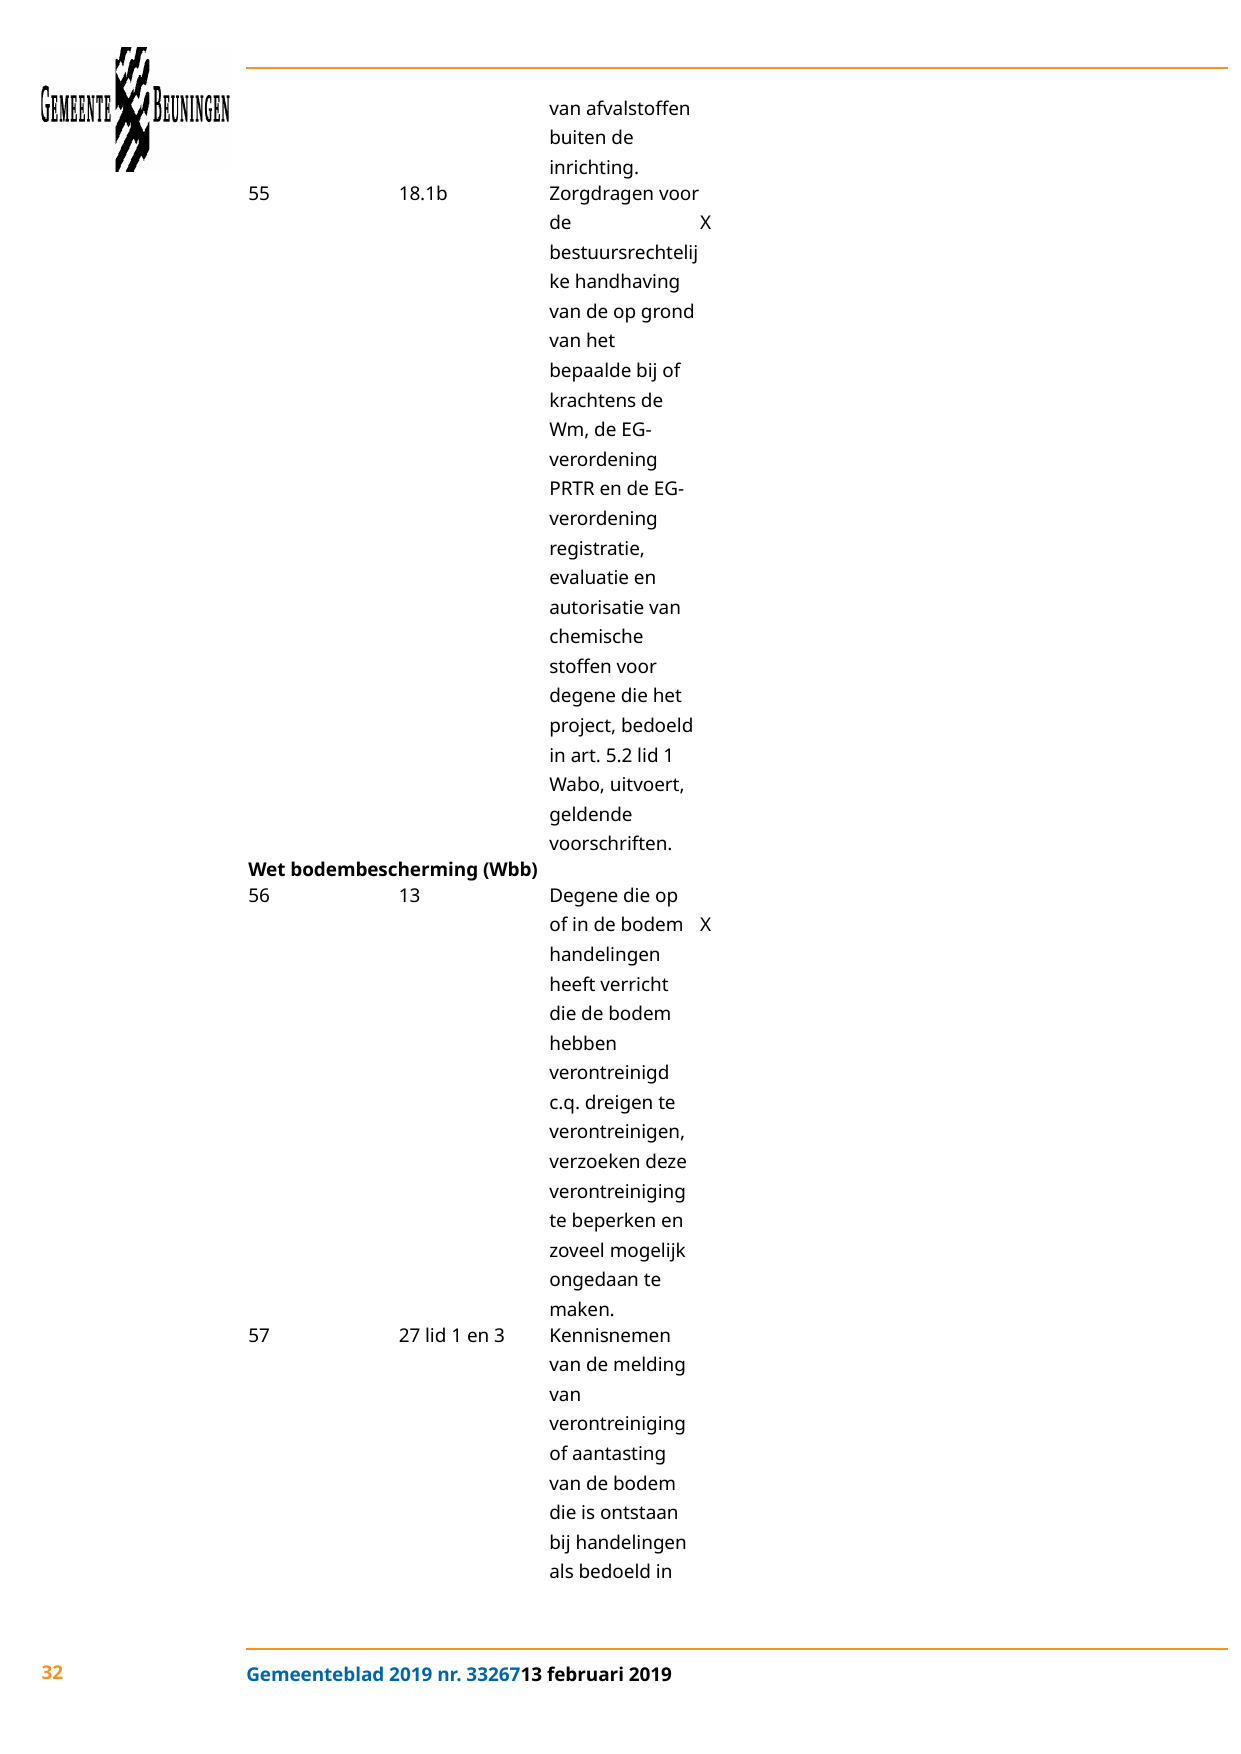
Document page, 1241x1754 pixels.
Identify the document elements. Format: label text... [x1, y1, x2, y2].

table_cell [850, 95, 1001, 180]
table_cell [850, 882, 1001, 1322]
table_cell [850, 180, 1001, 856]
table_cell 56 [248, 882, 398, 1322]
table_cell 57 [248, 1322, 398, 1584]
table_cell [399, 95, 549, 180]
table_cell [850, 1322, 1001, 1584]
table_cell [1001, 180, 1152, 856]
table_cell [1001, 95, 1152, 180]
table_cell 18.1b [399, 180, 549, 856]
table_cell Wet bodembescherming (Wbb) [248, 856, 1152, 882]
table_cell [1001, 1322, 1152, 1584]
table_cell [1001, 882, 1152, 1322]
table_cell 55 [248, 180, 398, 856]
picture [41, 47, 231, 172]
table_cell [700, 1322, 850, 1584]
table_cell van afvalstoffen buiten de inrichting. [549, 95, 700, 180]
table_cell Zorgdragen voor de bestuursrechtelijke handhaving van de op grond van het bepaalde bij of krachtens de Wm, de EG-verordening PRTR en de EG-verordening registratie, evaluatie en autorisatie van chemische stoffen voor degene die het project, bedoeld in art. 5.2 lid 1 Wabo, uitvoert, geldende voorschriften. [549, 180, 700, 856]
table_cell Kennisnemen van de melding van verontreiniging of aantasting van de bodem die is ontstaan bij handelingen als bedoeld in [549, 1322, 700, 1584]
table_cell X [700, 180, 850, 856]
table_cell 27 lid 1 en 3 [399, 1322, 549, 1584]
table_cell [248, 95, 398, 180]
table_cell 13 [399, 882, 549, 1322]
table_cell [700, 95, 850, 180]
table_cell X [700, 882, 850, 1322]
table_cell Degene die op of in de bodem handelingen heeft verricht die de bodem hebben verontreinigd c.q. dreigen te verontreinigen, verzoeken deze verontreiniging te beperken en zoveel mogelijk ongedaan te maken. [549, 882, 700, 1322]
